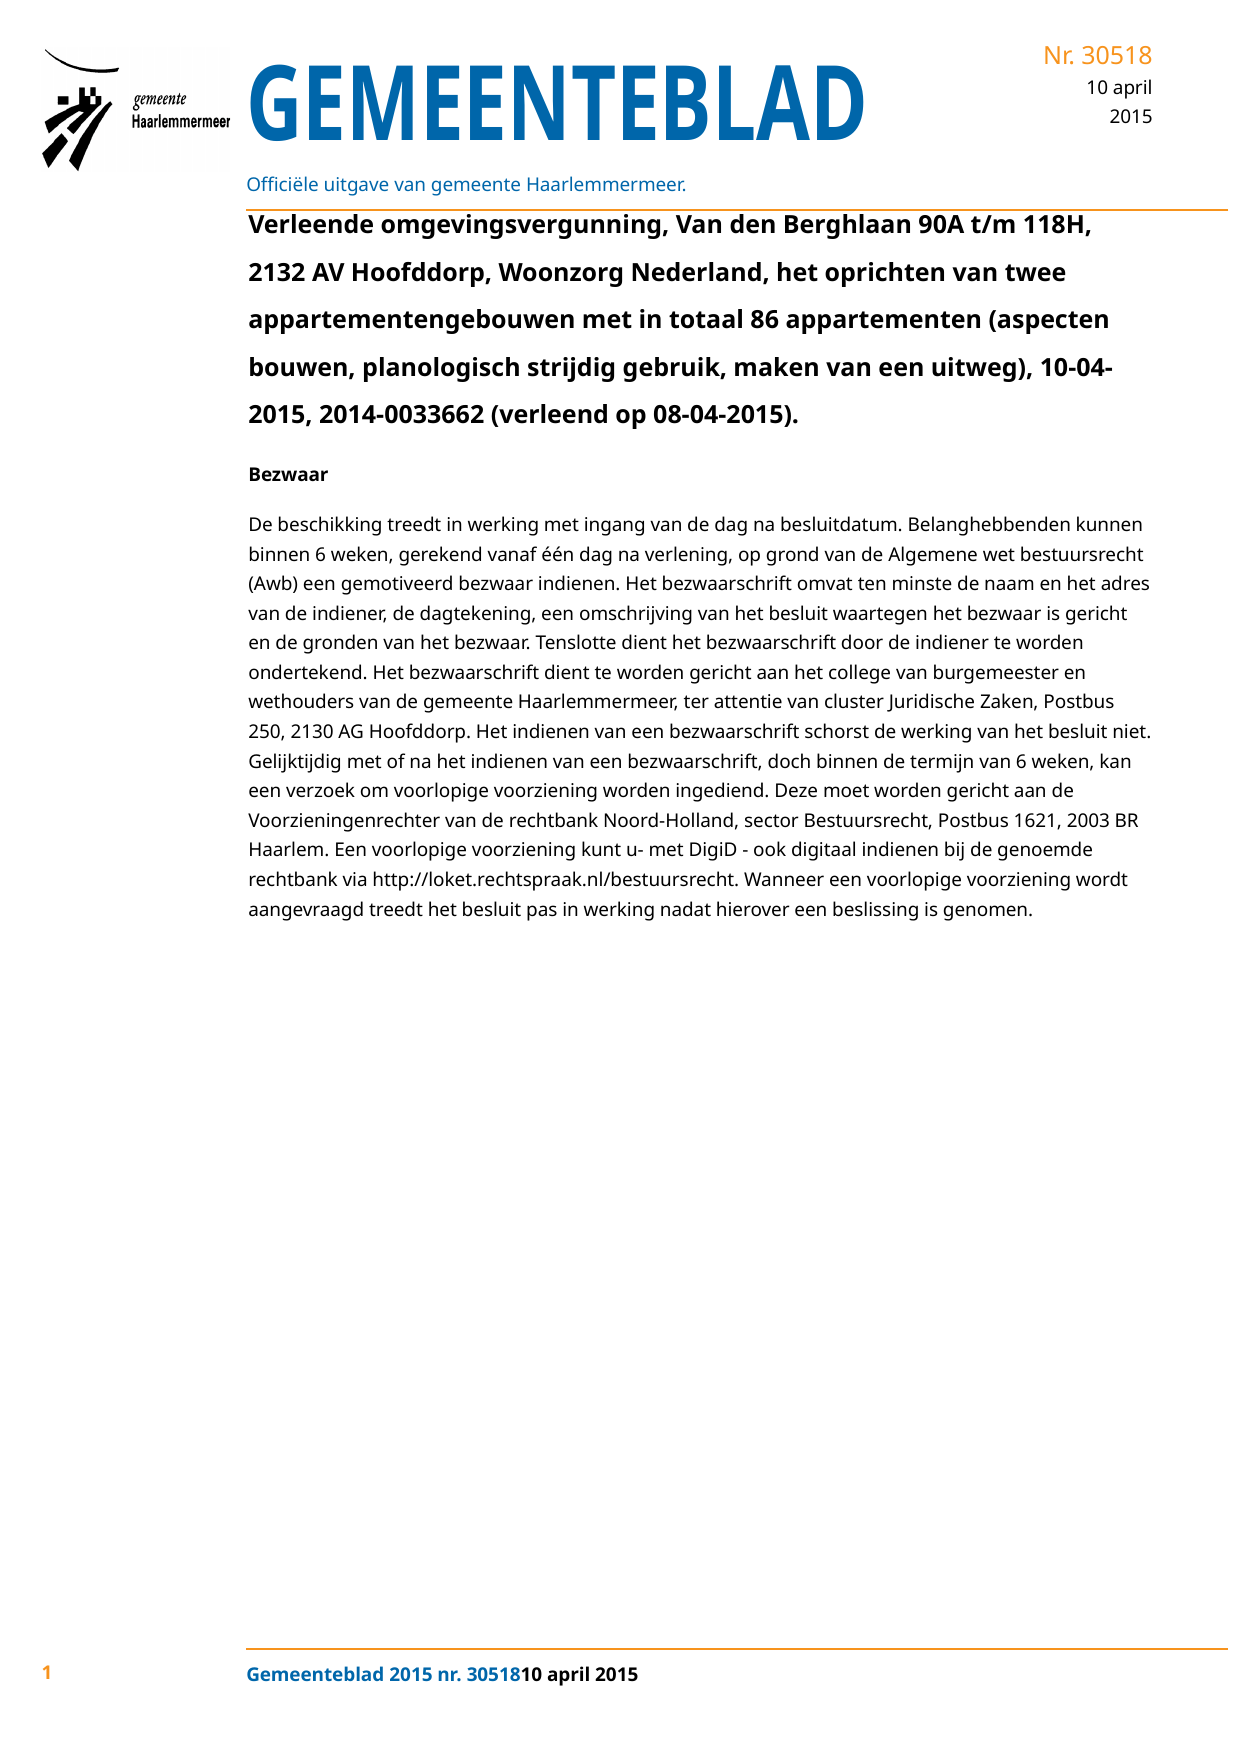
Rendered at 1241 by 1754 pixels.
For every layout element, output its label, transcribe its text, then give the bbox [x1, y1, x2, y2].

text Verleende omgevingsvergunning, Van den Berghlaan 90A t/m 118H, 2132 AV Hoofddorp, Woonzorg Nederland, het oprichten van twee appartementengebouwen met in totaal 86 appartementen (aspecten bouwen, planologisch strijdig gebruik, maken van een uitweg), 10-04-2015, 2014-0033662 (verleend op 08-04-2015). [248, 211, 1152, 431]
picture [41, 47, 231, 172]
text Bezwaar [248, 461, 1152, 486]
text De beschikking treedt in werking met ingang van de dag na besluitdatum. Belanghebbenden kunnen binnen 6 weken, gerekend vanaf één dag na verlening, op grond van de Algemene wet bestuursrecht (Awb) een gemotiveerd bezwaar indienen. Het bezwaarschrift omvat ten minste de naam en het adres van de indiener, de dagtekening, een omschrijving van het besluit waartegen het bezwaar is gericht en de gronden van het bezwaar. Tenslotte dient het bezwaarschrift door de indiener te worden ondertekend. Het bezwaarschrift dient te worden gericht aan het college van burgemeester en wethouders van de gemeente Haarlemmermeer, ter attentie van cluster Juridische Zaken, Postbus 250, 2130 AG Hoofddorp. Het indienen van een bezwaarschrift schorst de werking van het besluit niet. Gelijktijdig met of na het indienen van een bezwaarschrift, doch binnen de termijn van 6 weken, kan een verzoek om voorlopige voorziening worden ingediend. Deze moet worden gericht aan de Voorzieningenrechter van de rechtbank Noord-Holland, sector Bestuursrecht, Postbus 1621, 2003 BR Haarlem. Een voorlopige voorziening kunt u- met DigiD - ook digitaal indienen bij de genoemde rechtbank via http://loket.rechtspraak.nl/bestuursrecht. Wanneer een voorlopige voorziening wordt aangevraagd treedt het besluit pas in werking nadat hierover een beslissing is genomen. [248, 511, 1152, 921]
